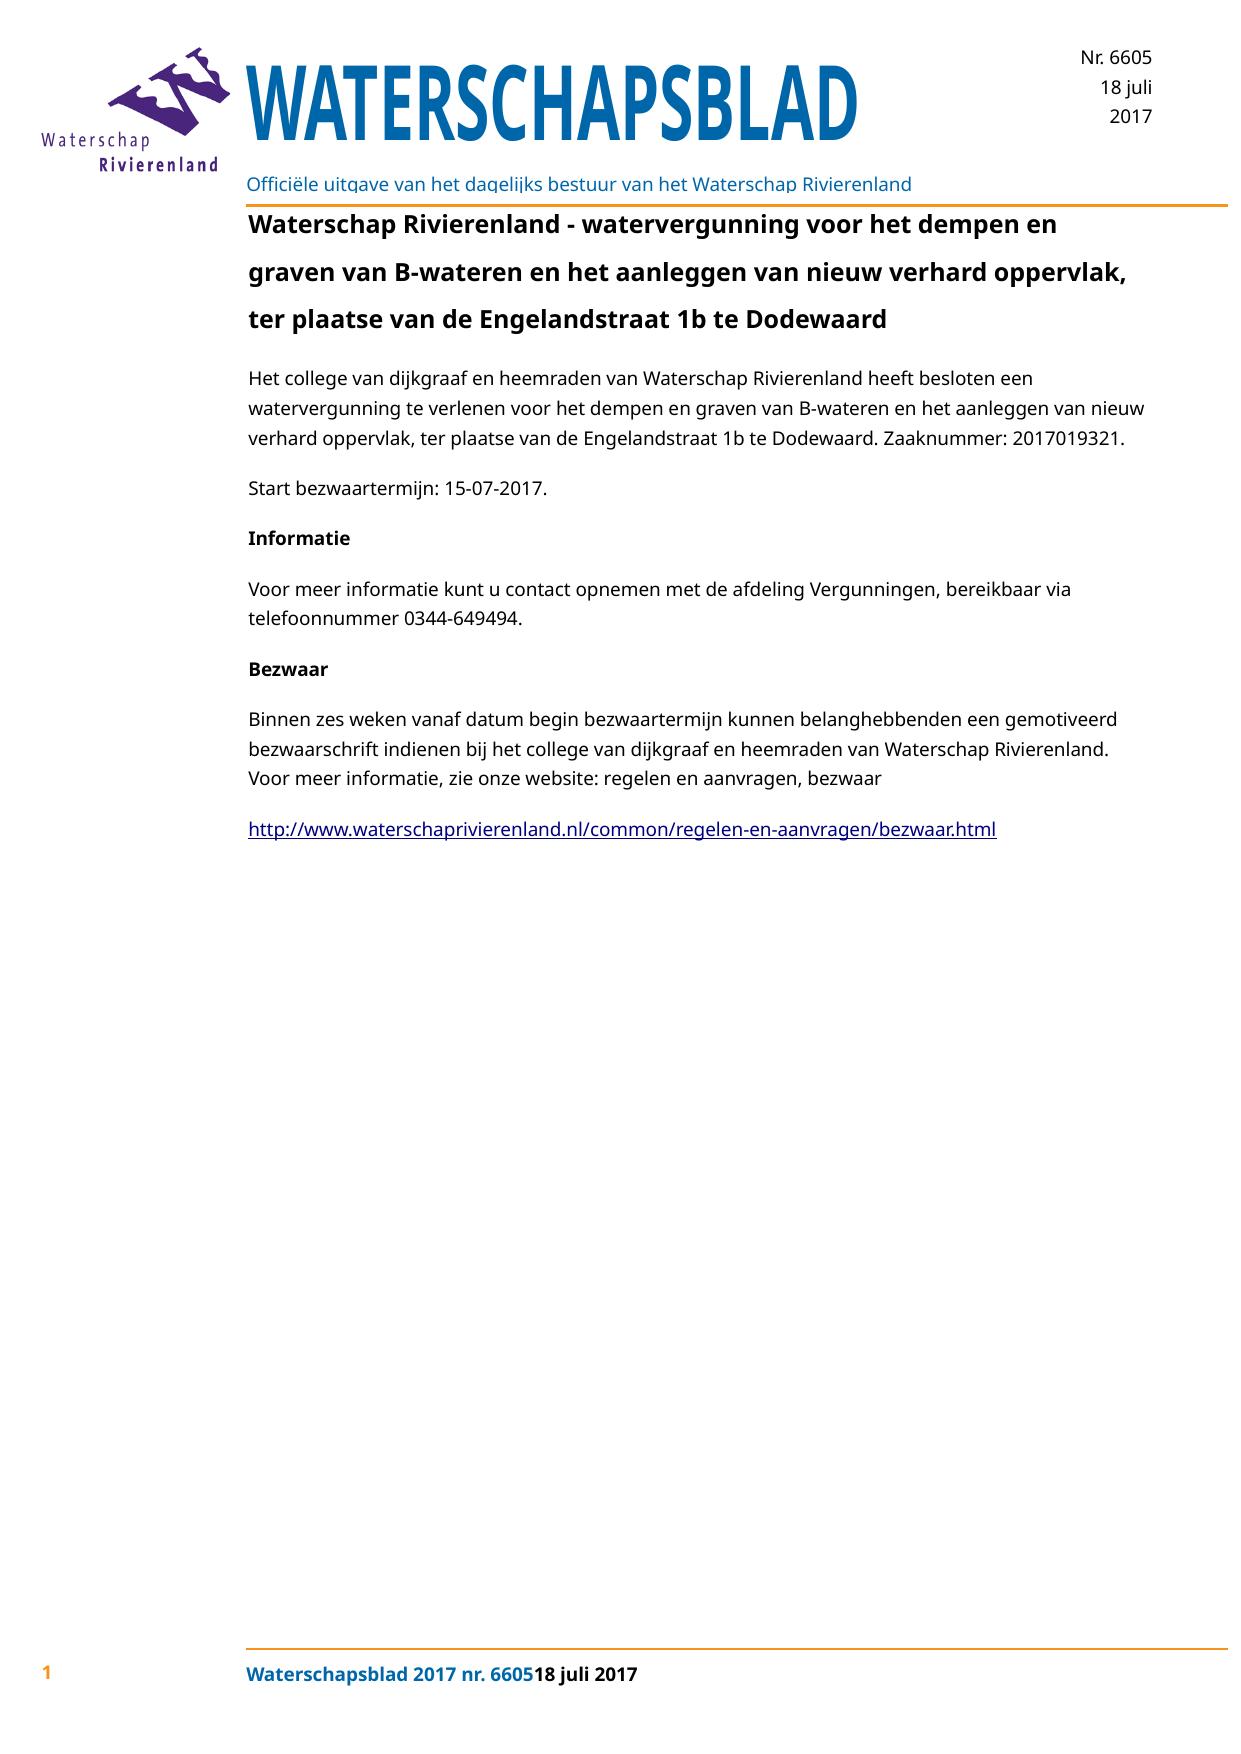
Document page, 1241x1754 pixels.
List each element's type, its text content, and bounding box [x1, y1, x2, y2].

text Informatie [248, 526, 1152, 551]
picture [41, 47, 231, 172]
text Bezwaar [248, 656, 1152, 682]
text Start bezwaartermijn: 15-07-2017. [248, 475, 1152, 501]
text Binnen zes weken vanaf datum begin bezwaartermijn kunnen belanghebbenden een gemotiveerd bezwaarschrift indienen bij het college van dijkgraaf en heemraden van Waterschap Rivierenland. Voor meer informatie, zie onze website: regelen en aanvragen, bezwaar [248, 706, 1152, 791]
text Het college van dijkgraaf en heemraden van Waterschap Rivierenland heeft besloten een watervergunning te verlenen voor het dempen en graven van B-wateren en het aanleggen van nieuw verhard oppervlak, ter plaatse van de Engelandstraat 1b te Dodewaard. Zaaknummer: 2017019321. [248, 366, 1152, 450]
text http://www.waterschaprivierenland.nl/common/regelen-en-aanvragen/bezwaar.html [248, 816, 1152, 842]
text Voor meer informatie kunt u contact opnemen met de afdeling Vergunningen, bereikbaar via telefoonnummer 0344-649494. [248, 576, 1152, 631]
text Waterschap Rivierenland - watervergunning voor het dempen en graven van B-wateren en het aanleggen van nieuw verhard oppervlak, ter plaatse van de Engelandstraat 1b te Dodewaard [248, 207, 1152, 336]
